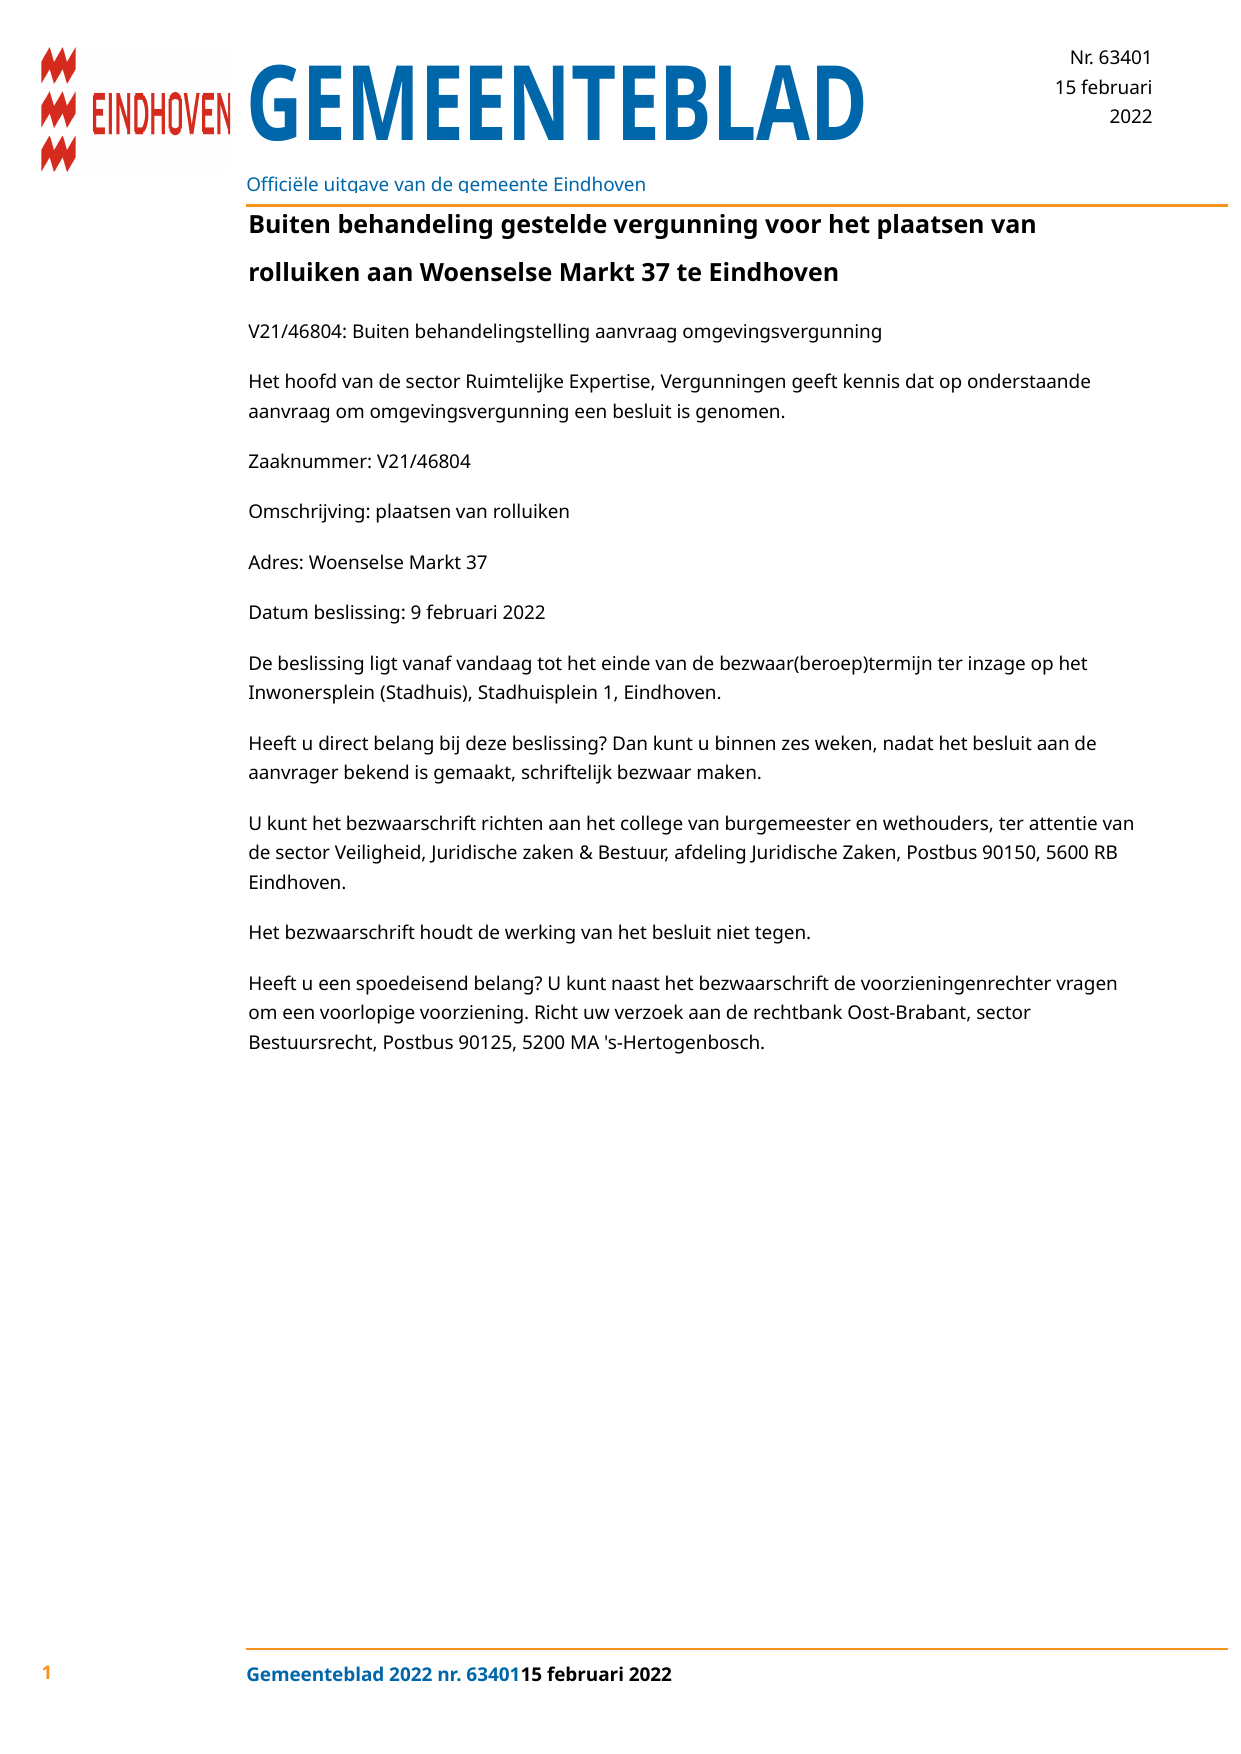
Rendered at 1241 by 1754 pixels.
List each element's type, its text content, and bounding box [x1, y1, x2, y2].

text Omschrijving: plaatsen van rolluiken [248, 499, 1152, 524]
text V21/46804: Buiten behandelingstelling aanvraag omgevingsvergunning [248, 318, 1152, 344]
text U kunt het bezwaarschrift richten aan het college van burgemeester en wethouders, ter attentie van de sector Veiligheid, Juridische zaken & Bestuur, afdeling Juridische Zaken, Postbus 90150, 5600 RB Eindhoven. [248, 810, 1152, 895]
picture [41, 47, 231, 172]
text Het hoofd van de sector Ruimtelijke Expertise, Vergunningen geeft kennis dat op onderstaande aanvraag om omgevingsvergunning een besluit is genomen. [248, 368, 1152, 424]
text Datum beslissing: 9 februari 2022 [248, 599, 1152, 625]
text Het bezwaarschrift houdt de werking van het besluit niet tegen. [248, 919, 1152, 945]
text Zaaknummer: V21/46804 [248, 448, 1152, 474]
text Heeft u direct belang bij deze beslissing? Dan kunt u binnen zes weken, nadat het besluit aan de aanvrager bekend is gemaakt, schriftelijk bezwaar maken. [248, 730, 1152, 785]
text Adres: Woenselse Markt 37 [248, 549, 1152, 575]
text Buiten behandeling gestelde vergunning voor het plaatsen van rolluiken aan Woenselse Markt 37 te Eindhoven [248, 207, 1152, 288]
text De beslissing ligt vanaf vandaag tot het einde van de bezwaar(beroep)termijn ter inzage op het Inwonersplein (Stadhuis), Stadhuisplein 1, Eindhoven. [248, 650, 1152, 705]
text Heeft u een spoedeisend belang? U kunt naast het bezwaarschrift de voorzieningenrechter vragen om een voorlopige voorziening. Richt uw verzoek aan de rechtbank Oost-Brabant, sector Bestuursrecht, Postbus 90125, 5200 MA 's-Hertogenbosch. [248, 970, 1152, 1055]
